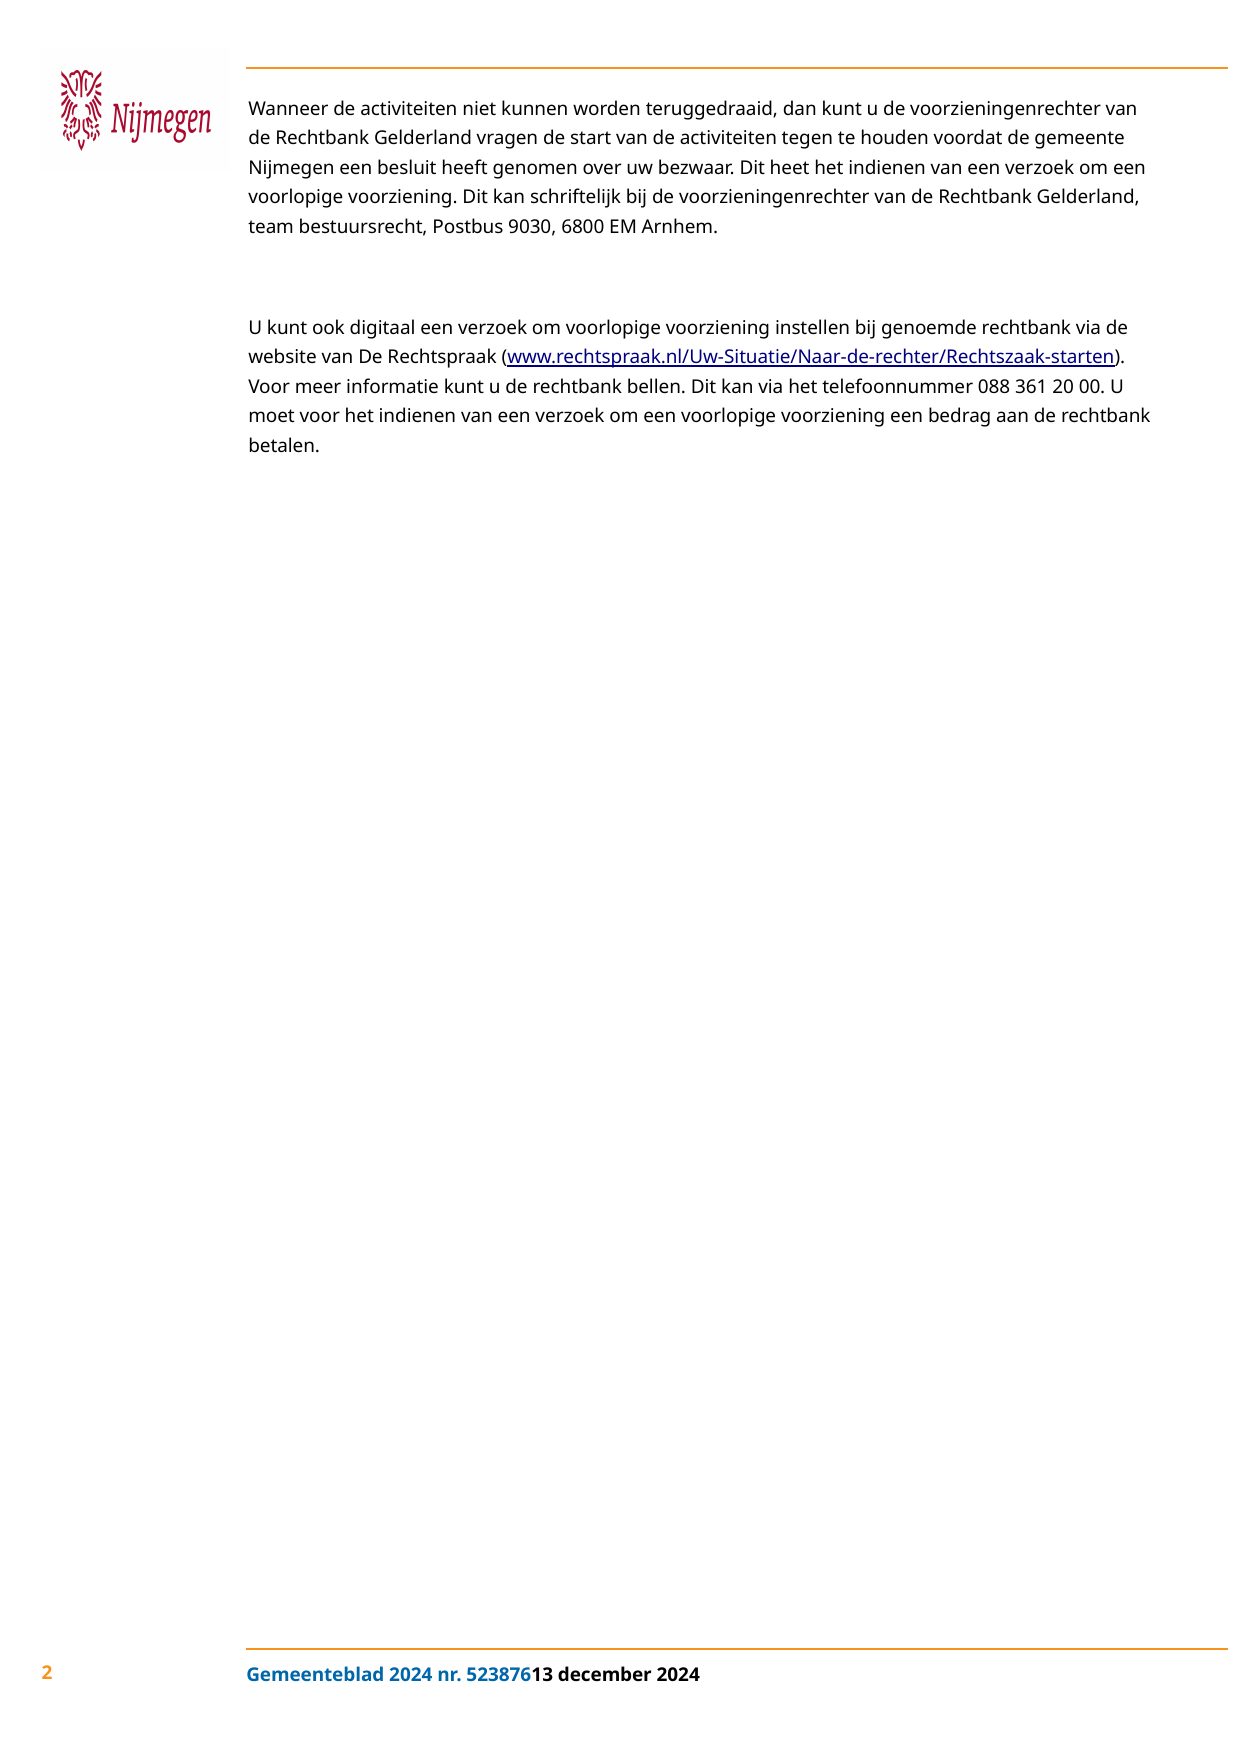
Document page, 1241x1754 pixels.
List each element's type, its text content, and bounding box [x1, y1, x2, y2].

text Wanneer de activiteiten niet kunnen worden teruggedraaid, dan kunt u de voorzieningenrechter van de Rechtbank Gelderland vragen de start van de activiteiten tegen te houden voordat de gemeente Nijmegen een besluit heeft genomen over uw bezwaar. Dit heet het indienen van een verzoek om een voorlopige voorziening. Dit kan schriftelijk bij de voorzieningenrechter van de Rechtbank Gelderland, team bestuursrecht, Postbus 9030, 6800 EM Arnhem. [248, 95, 1152, 239]
text U kunt ook digitaal een verzoek om voorlopige voorziening instellen bij genoemde rechtbank via de website van De Rechtspraak (www.rechtspraak.nl/Uw-Situatie/Naar-de-rechter/Rechtszaak-starten). Voor meer informatie kunt u de rechtbank bellen. Dit kan via het telefoonnummer 088 361 20 00. U moet voor het indienen van een verzoek om een voorlopige voorziening een bedrag aan de rechtbank betalen. [248, 314, 1152, 458]
picture [41, 47, 231, 172]
